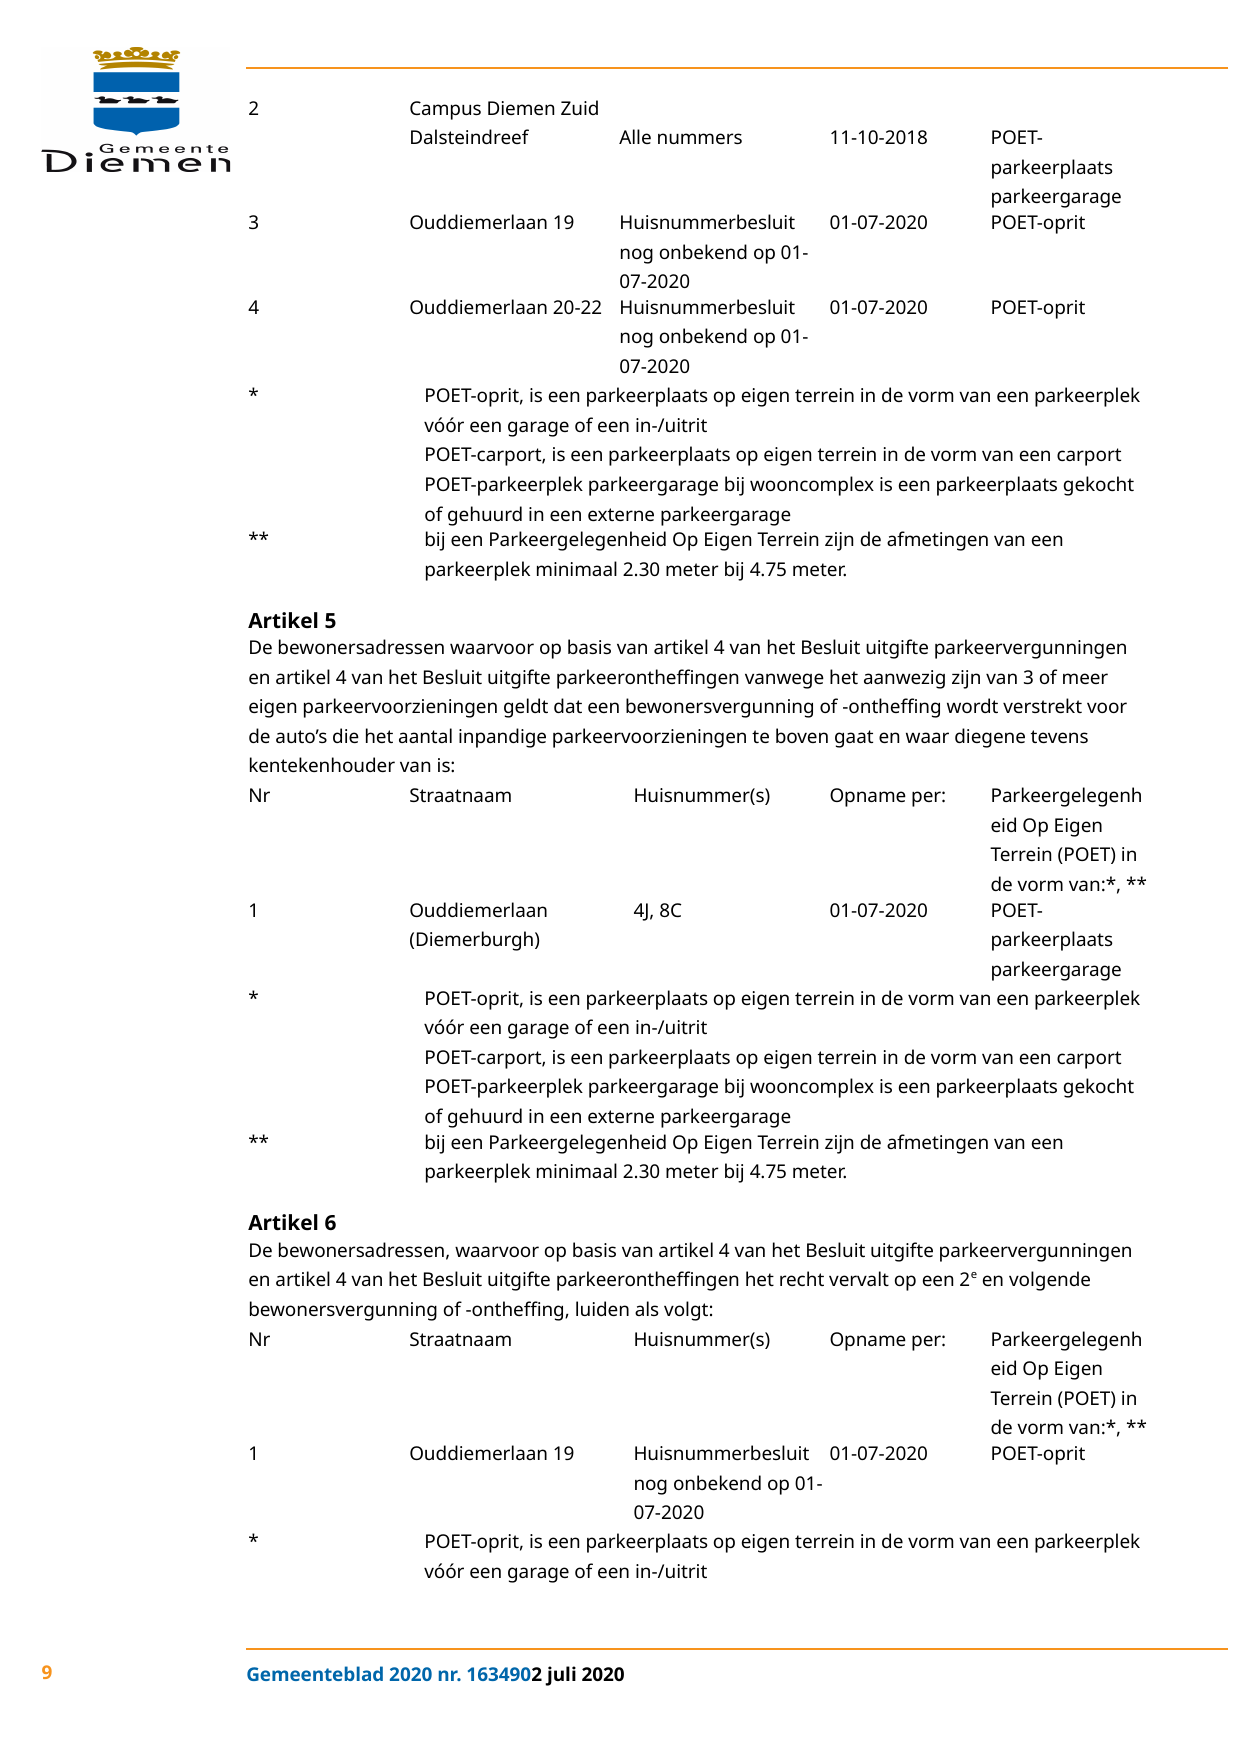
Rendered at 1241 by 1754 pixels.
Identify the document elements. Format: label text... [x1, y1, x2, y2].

table_cell Ouddiemerlaan 19 [409, 1440, 633, 1525]
table_header Straatnaam [409, 1326, 633, 1440]
table_cell Huisnummerbesluit nog onbekend op 01-07-2020 [619, 209, 829, 294]
table_cell 01-07-2020 [829, 294, 990, 379]
table_header * [248, 383, 424, 526]
table_cell 01-07-2020 [829, 209, 990, 294]
table_cell POET-oprit [990, 294, 1152, 379]
table_header POET-oprit, is een parkeerplaats op eigen terrein in de vorm van een parkeerplek vóór een garage of een in-/uitrit POET-carport, is een parkeerplaats op eigen terrein in de vorm van een carport POET-parkeerplek parkeergarage bij wooncomplex is een parkeerplaats gekocht of gehuurd in een externe parkeergarage [424, 985, 1152, 1129]
table_cell Campus Diemen Zuid Dalsteindreef [409, 95, 619, 209]
table_cell Huisnummerbesluit nog onbekend op 01-07-2020 [619, 294, 829, 379]
text De bewonersadressen, waarvoor op basis van artikel 4 van het Besluit uitgifte parkeervergunningen en artikel 4 van het Besluit uitgifte parkeerontheffingen het recht vervalt op een 2e en volgende bewonersvergunning of -ontheffing, luiden als volgt: [248, 1237, 1152, 1322]
table_header * [248, 1529, 424, 1584]
table_cell ** [248, 526, 424, 582]
table_cell 4 [248, 294, 409, 379]
table_header POET-oprit, is een parkeerplaats op eigen terrein in de vorm van een parkeerplek vóór een garage of een in-/uitrit POET-carport, is een parkeerplaats op eigen terrein in de vorm van een carport POET-parkeerplek parkeergarage bij wooncomplex is een parkeerplaats gekocht of gehuurd in een externe parkeergarage [424, 383, 1152, 526]
table_header Straatnaam [409, 782, 633, 897]
table_cell 01-07-2020 [829, 1440, 990, 1525]
table_cell POET-oprit [990, 209, 1152, 294]
table_header Huisnummer(s) [633, 1326, 829, 1440]
table_header * [248, 985, 424, 1129]
table_cell bij een Parkeergelegenheid Op Eigen Terrein zijn de afmetingen van een parkeerplek minimaal 2.30 meter bij 4.75 meter. [424, 526, 1152, 582]
table_cell 11-10-2018 [829, 95, 990, 209]
table_cell 1 [248, 897, 409, 982]
table_cell 1 [248, 1440, 409, 1525]
table_cell bij een Parkeergelegenheid Op Eigen Terrein zijn de afmetingen van een parkeerplek minimaal 2.30 meter bij 4.75 meter. [424, 1129, 1152, 1184]
text De bewonersadressen waarvoor op basis van artikel 4 van het Besluit uitgifte parkeervergunningen en artikel 4 van het Besluit uitgifte parkeerontheffingen vanwege het aanwezig zijn van 3 of meer eigen parkeervoorzieningen geldt dat een bewonersvergunning of -ontheffing wordt verstrekt voor de auto’s die het aantal inpandige parkeervoorzieningen te boven gaat en waar diegene tevens kentekenhouder van is: [248, 634, 1152, 778]
table_cell POET-oprit [990, 1440, 1152, 1525]
table_header Nr [248, 1326, 409, 1440]
table_header POET-oprit, is een parkeerplaats op eigen terrein in de vorm van een parkeerplek vóór een garage of een in-/uitrit [424, 1529, 1152, 1584]
text Artikel 6 [248, 1208, 1152, 1237]
table_cell Ouddiemerlaan (Diemerburgh) [409, 897, 633, 982]
table_cell Alle nummers [619, 95, 829, 209]
table_cell Ouddiemerlaan 19 [409, 209, 619, 294]
table_header Opname per: [829, 782, 990, 897]
table_header Huisnummer(s) [633, 782, 829, 897]
table_cell 3 [248, 209, 409, 294]
table_cell 2 [248, 95, 409, 209]
table_cell 4J, 8C [633, 897, 829, 982]
table_cell ** [248, 1129, 424, 1184]
table_header Parkeergelegenheid Op Eigen Terrein (POET) in de vorm van:*, ** [990, 782, 1152, 897]
table_cell POET-parkeerplaats parkeergarage [990, 897, 1152, 982]
table_cell 01-07-2020 [829, 897, 990, 982]
table_cell POET-parkeerplaats parkeergarage [990, 95, 1152, 209]
table_header Opname per: [829, 1326, 990, 1440]
table_header Nr [248, 782, 409, 897]
table_cell Huisnummerbesluit nog onbekend op 01-07-2020 [633, 1440, 829, 1525]
table_cell Ouddiemerlaan 20-22 [409, 294, 619, 379]
picture [41, 47, 231, 172]
table_header Parkeergelegenheid Op Eigen Terrein (POET) in de vorm van:*, ** [990, 1326, 1152, 1440]
text Artikel 5 [248, 606, 1152, 634]
